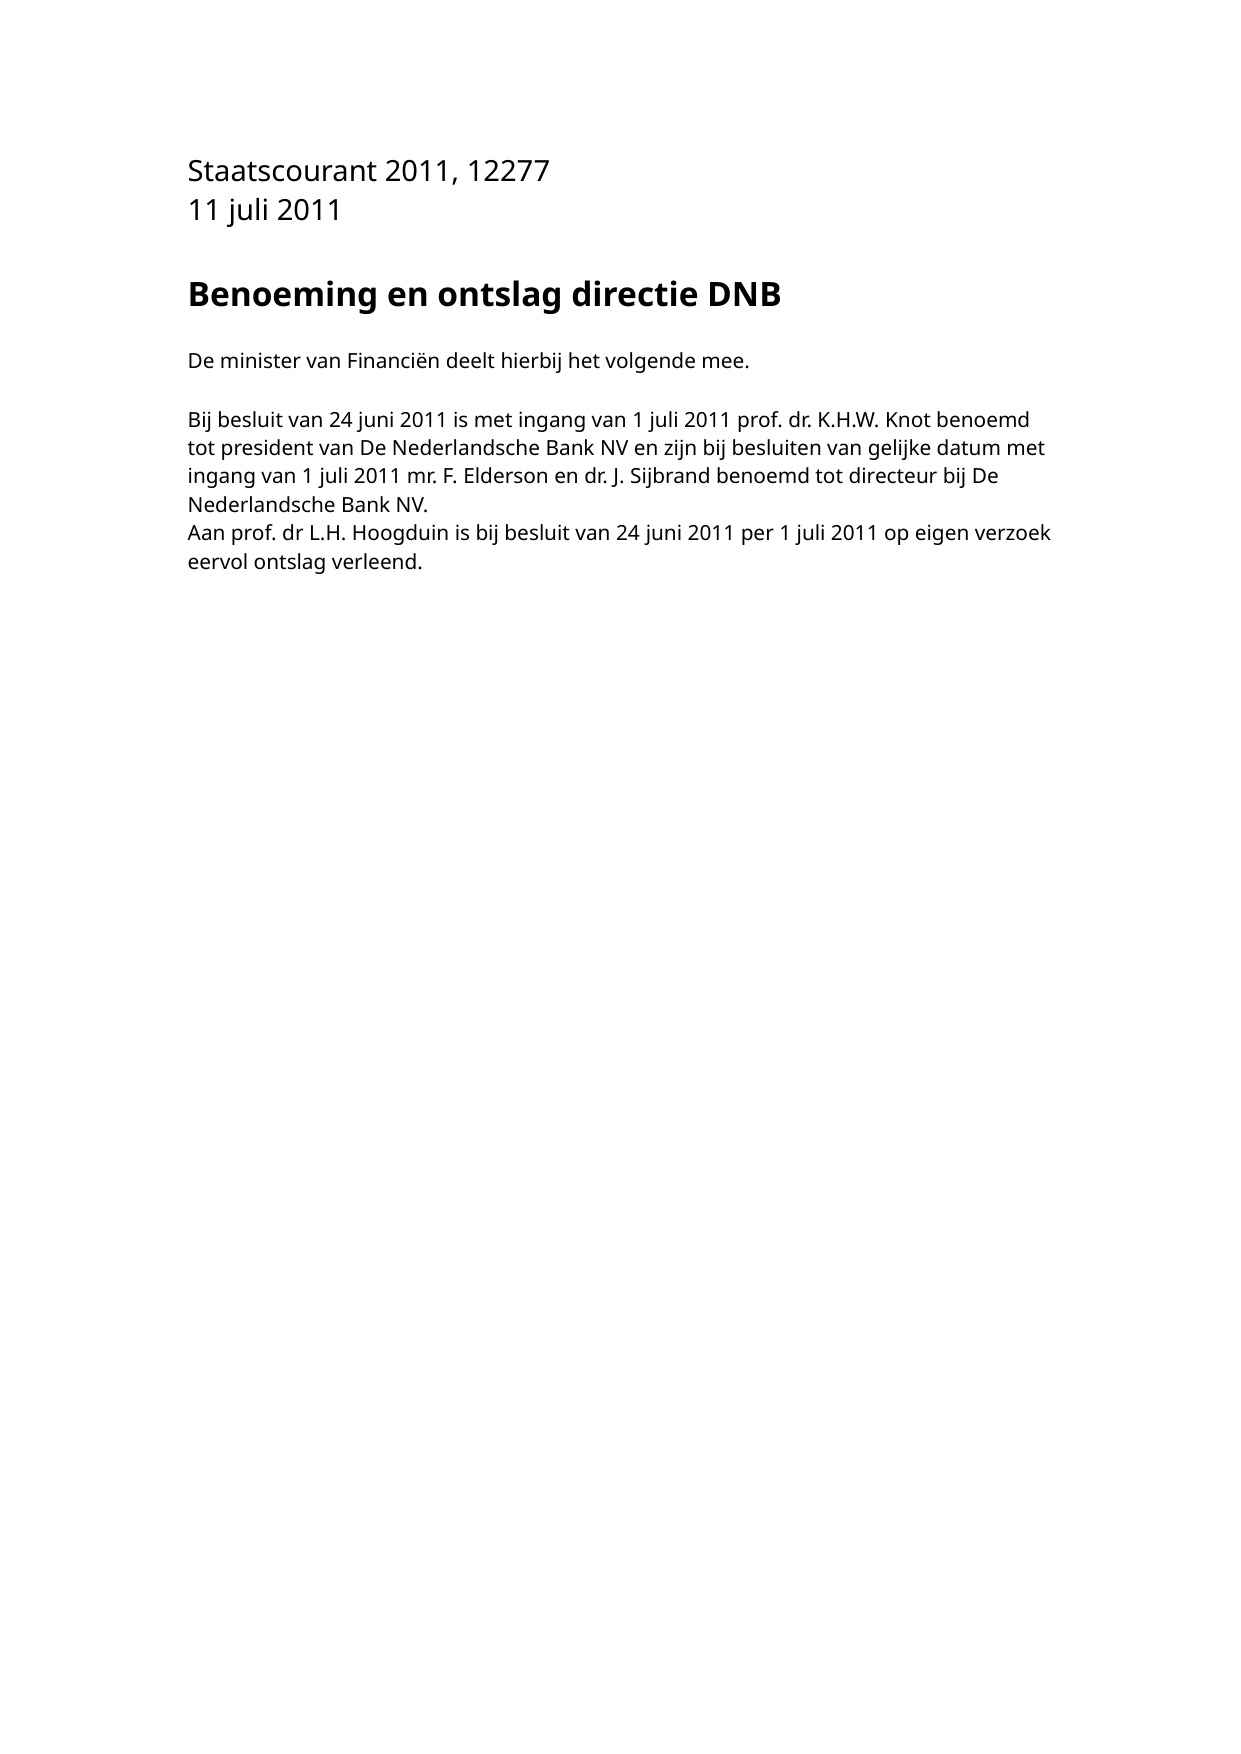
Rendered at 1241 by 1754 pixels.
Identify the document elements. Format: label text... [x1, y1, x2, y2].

text Aan prof. dr L.H. Hoogduin is bij besluit van 24 juni 2011 per 1 juli 2011 op eigen verzoek eervol ontslag verleend. [187, 518, 1053, 575]
text De minister van Financiën deelt hierbij het volgende mee. [187, 346, 1053, 375]
subtitle Benoeming en ontslag directie DNB [187, 271, 1053, 316]
text Staatscourant 2011, 12277 [187, 150, 1053, 190]
text 11 juli 2011 [187, 190, 1053, 229]
text Bij besluit van 24 juni 2011 is met ingang van 1 juli 2011 prof. dr. K.H.W. Knot benoemd tot president van De Nederlandsche Bank NV en zijn bij besluiten van gelijke datum met ingang van 1 juli 2011 mr. F. Elderson en dr. J. Sijbrand benoemd tot directeur bij De Nederlandsche Bank NV. [187, 405, 1053, 518]
